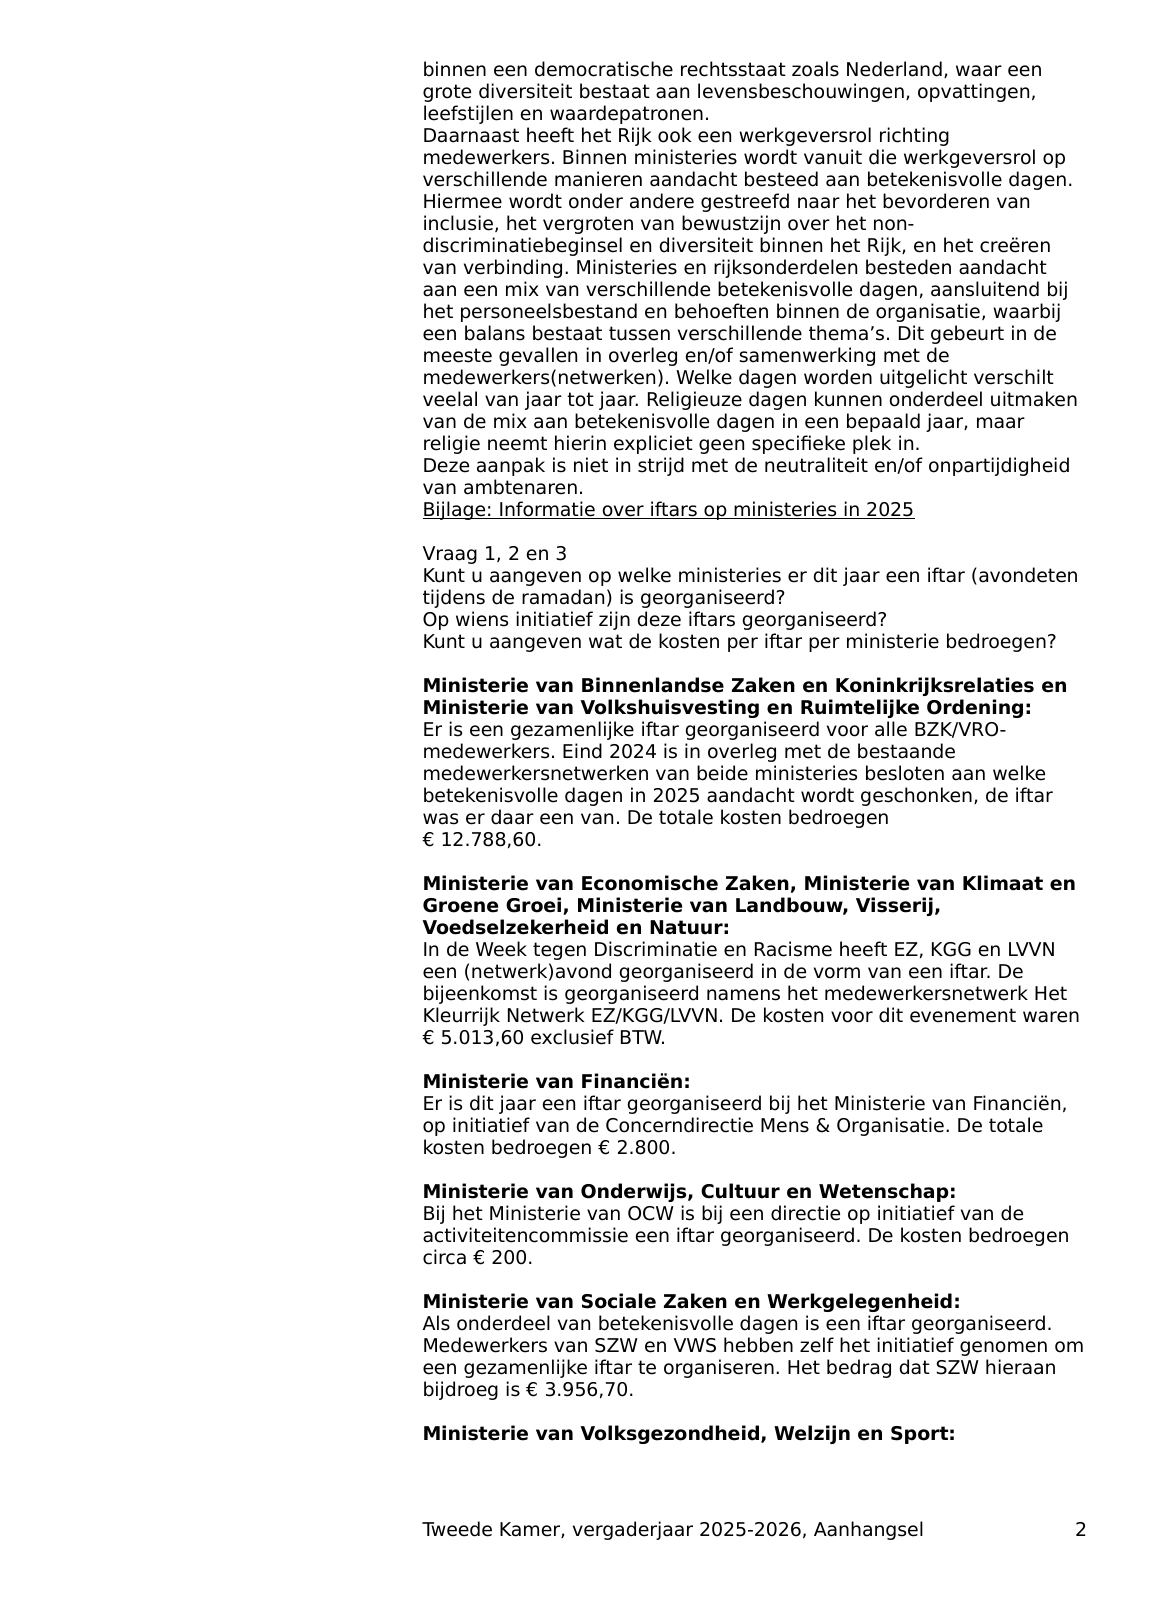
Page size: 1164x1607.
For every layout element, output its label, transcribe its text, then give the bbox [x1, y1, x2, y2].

text Kunt u aangeven op welke ministeries er dit jaar een iftar (avondeten tijdens de ramadan) is georganiseerd? [422, 565, 1087, 609]
text Er is een gezamenlijke iftar georganiseerd voor alle BZK/VRO-medewerkers. Eind 2024 is in overleg met de bestaande medewerkersnetwerken van beide ministeries besloten aan welke betekenisvolle dagen in 2025 aandacht wordt geschonken, de iftar was er daar een van. De totale kosten bedroegen [422, 719, 1087, 829]
text In de Week tegen Discriminatie en Racisme heeft EZ, KGG en LVVN een (netwerk)avond georganiseerd in de vorm van een iftar. De bijeenkomst is georganiseerd namens het medewerkersnetwerk Het Kleurrijk Netwerk EZ/KGG/LVVN. De kosten voor dit evenement waren € 5.013,60 exclusief BTW. [422, 939, 1087, 1049]
text Vraag 1, 2 en 3 [422, 543, 1087, 565]
text Bij het Ministerie van OCW is bij een directie op initiatief van de activiteitencommissie een iftar georganiseerd. De kosten bedroegen circa € 200. [422, 1203, 1087, 1269]
text € 12.788,60. [422, 829, 1087, 851]
text Er is dit jaar een iftar georganiseerd bij het Ministerie van Financiën, op initiatief van de Concerndirectie Mens & Organisatie. De totale kosten bedroegen € 2.800. [422, 1093, 1087, 1159]
text Ministerie van Economische Zaken, Ministerie van Klimaat en Groene Groei, Ministerie van Landbouw, Visserij, Voedselzekerheid en Natuur: [422, 873, 1087, 939]
text binnen een democratische rechtsstaat zoals Nederland, waar een grote diversiteit bestaat aan levensbeschouwingen, opvattingen, leefstijlen en waardepatronen. [422, 59, 1087, 125]
text Bijlage: Informatie over iftars op ministeries in 2025 [422, 499, 1087, 521]
text Als onderdeel van betekenisvolle dagen is een iftar georganiseerd. Medewerkers van SZW en VWS hebben zelf het initiatief genomen om een gezamenlijke iftar te organiseren. Het bedrag dat SZW hieraan bijdroeg is € 3.956,70. [422, 1313, 1087, 1401]
text Daarnaast heeft het Rijk ook een werkgeversrol richting medewerkers. Binnen ministeries wordt vanuit die werkgeversrol op verschillende manieren aandacht besteed aan betekenisvolle dagen. Hiermee wordt onder andere gestreefd naar het bevorderen van inclusie, het vergroten van bewustzijn over het non-discriminatiebeginsel en diversiteit binnen het Rijk, en het creëren van verbinding. Ministeries en rijksonderdelen besteden aandacht aan een mix van verschillende betekenisvolle dagen, aansluitend bij het personeelsbestand en behoeften binnen de organisatie, waarbij een balans bestaat tussen verschillende thema’s. Dit gebeurt in de meeste gevallen in overleg en/of samenwerking met de medewerkers(netwerken). Welke dagen worden uitgelicht verschilt veelal van jaar tot jaar. Religieuze dagen kunnen onderdeel uitmaken van de mix aan betekenisvolle dagen in een bepaald jaar, maar religie neemt hierin expliciet geen specifieke plek in. [422, 125, 1087, 455]
text Kunt u aangeven wat de kosten per iftar per ministerie bedroegen? [422, 631, 1087, 653]
text Ministerie van Volksgezondheid, Welzijn en Sport: [422, 1423, 1087, 1445]
text Deze aanpak is niet in strijd met de neutraliteit en/of onpartijdigheid van ambtenaren. [422, 455, 1087, 499]
text Ministerie van Onderwijs, Cultuur en Wetenschap: [422, 1181, 1087, 1203]
text Ministerie van Sociale Zaken en Werkgelegenheid: [422, 1291, 1087, 1313]
text Ministerie van Binnenlandse Zaken en Koninkrijksrelaties en Ministerie van Volkshuisvesting en Ruimtelijke Ordening: [422, 675, 1087, 719]
text Op wiens initiatief zijn deze iftars georganiseerd? [422, 609, 1087, 631]
text Ministerie van Financiën: [422, 1071, 1087, 1093]
